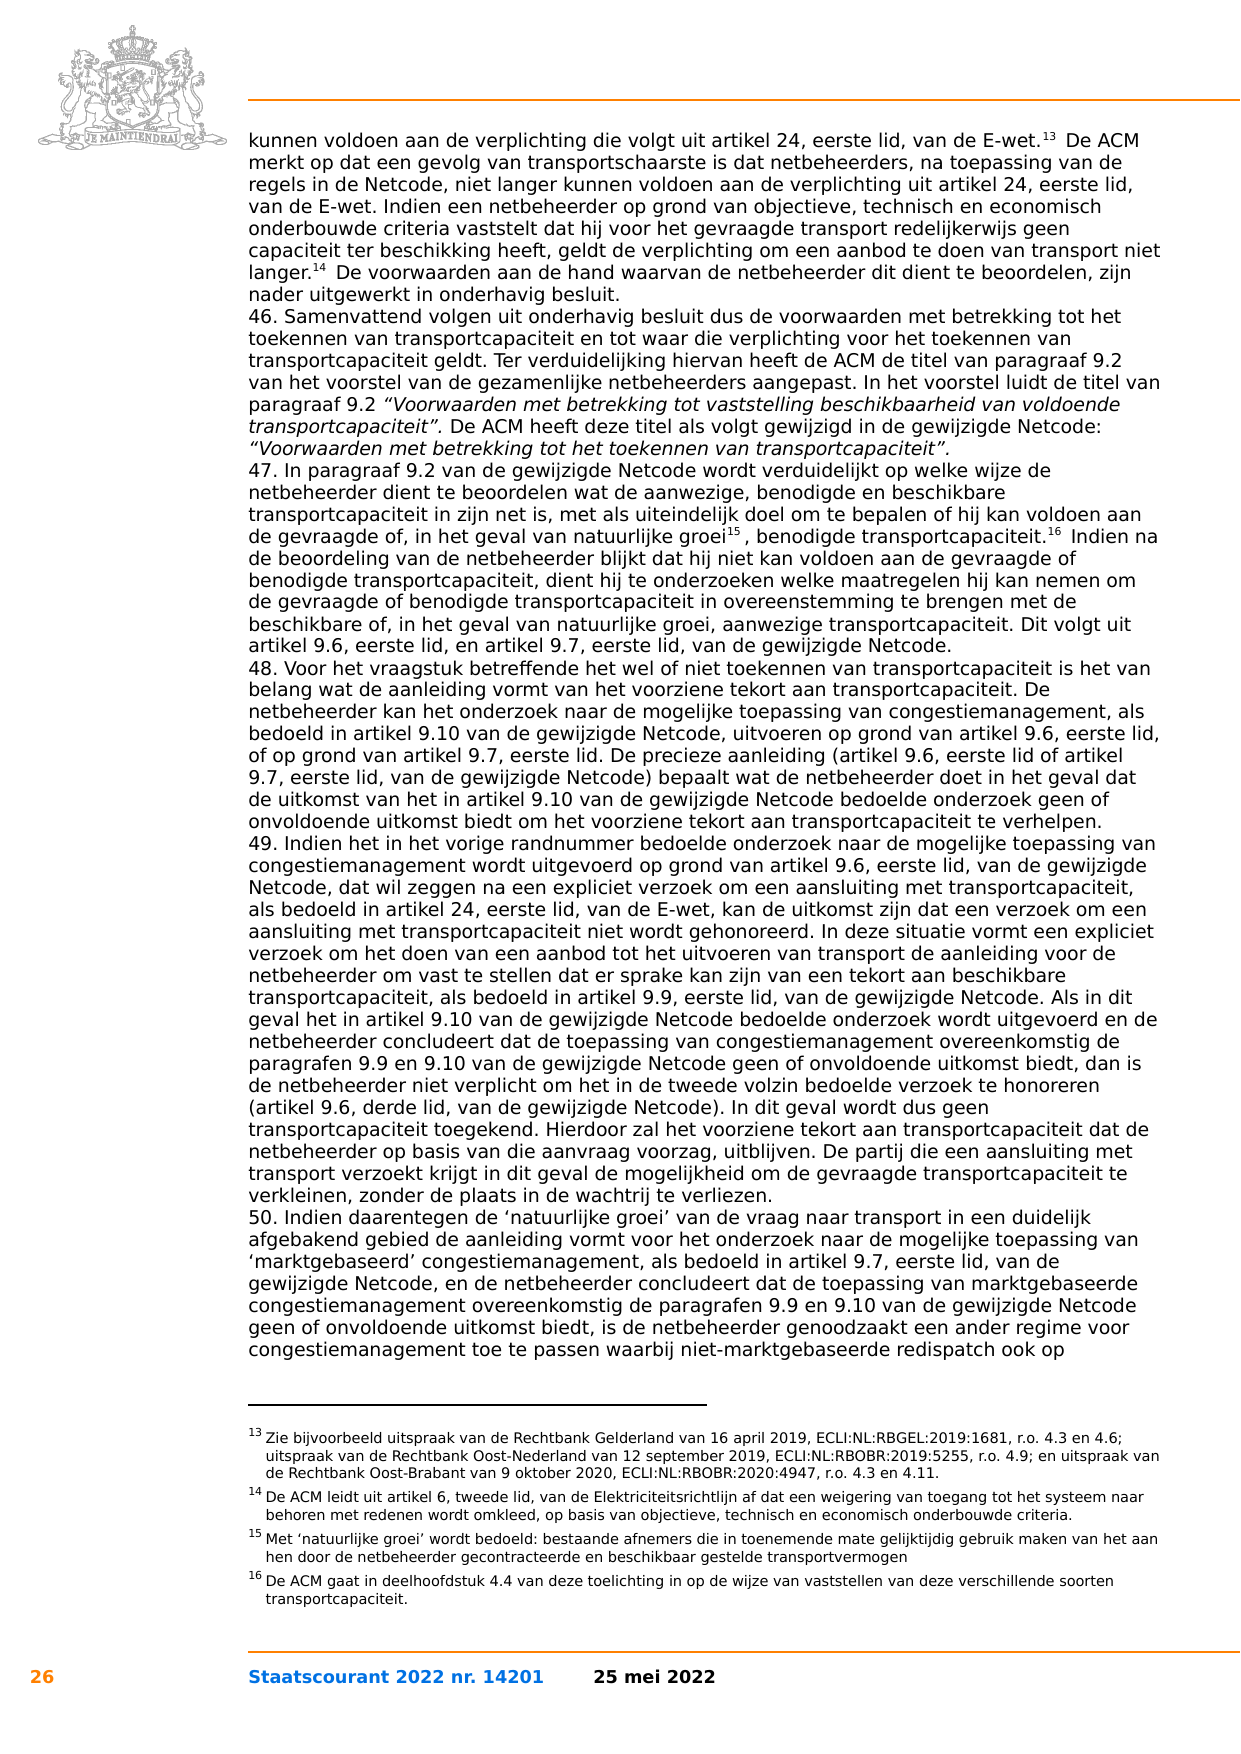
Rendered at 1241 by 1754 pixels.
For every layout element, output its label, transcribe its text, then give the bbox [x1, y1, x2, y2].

text Zie bijvoorbeeld uitspraak van de Rechtbank Gelderland van 16 april 2019, ECLI:NL:RBGEL:2019:1681, r.o. 4.3 en 4.6; uitspraak van de Rechtbank Oost-Nederland van 12 september 2019, ECLI:NL:RBOBR:2019:5255, r.o. 4.9; en uitspraak van de Rechtbank Oost-Brabant van 9 oktober 2020, ECLI:NL:RBOBR:2020:4947, r.o. 4.3 en 4.11. [248, 1426, 1163, 1482]
text kunnen voldoen aan de verplichting die volgt uit artikel 24, eerste lid, van de E-wet. De ACM merkt op dat een gevolg van transportschaarste is dat netbeheerders, na toepassing van de regels in de Netcode, niet langer kunnen voldoen aan de verplichting uit artikel 24, eerste lid, van de E-wet. Indien een netbeheerder op grond van objectieve, technisch en economisch onderbouwde criteria vaststelt dat hij voor het gevraagde transport redelijkerwijs geen capaciteit ter beschikking heeft, geldt de verplichting om een aanbod te doen van transport niet langer. De voorwaarden aan de hand waarvan de netbeheerder dit dient te beoordelen, zijn nader uitgewerkt in onderhavig besluit. [248, 130, 1163, 306]
text Met ‘natuurlijke groei’ wordt bedoeld: bestaande afnemers die in toenemende mate gelijktijdig gebruik maken van het aan hen door de netbeheerder gecontracteerde en beschikbaar gestelde transportvermogen [248, 1527, 1163, 1566]
text 48. Voor het vraagstuk betreffende het wel of niet toekennen van transportcapaciteit is het van belang wat de aanleiding vormt van het voorziene tekort aan transportcapaciteit. De netbeheerder kan het onderzoek naar de mogelijke toepassing van congestiemanagement, als bedoeld in artikel 9.10 van de gewijzigde Netcode, uitvoeren op grond van artikel 9.6, eerste lid, of op grond van artikel 9.7, eerste lid. De precieze aanleiding (artikel 9.6, eerste lid of artikel 9.7, eerste lid, van de gewijzigde Netcode) bepaalt wat de netbeheerder doet in het geval dat de uitkomst van het in artikel 9.10 van de gewijzigde Netcode bedoelde onderzoek geen of onvoldoende uitkomst biedt om het voorziene tekort aan transportcapaciteit te verhelpen. [248, 657, 1163, 833]
text 46. Samenvattend volgen uit onderhavig besluit dus de voorwaarden met betrekking tot het toekennen van transportcapaciteit en tot waar die verplichting voor het toekennen van transportcapaciteit geldt. Ter verduidelijking hiervan heeft de ACM de titel van paragraaf 9.2 van het voorstel van de gezamenlijke netbeheerders aangepast. In het voorstel luidt de titel van paragraaf 9.2 “Voorwaarden met betrekking tot vaststelling beschikbaarheid van voldoende transportcapaciteit”. De ACM heeft deze titel als volgt gewijzigd in de gewijzigde Netcode: “Voorwaarden met betrekking tot het toekennen van transportcapaciteit”. [248, 306, 1163, 459]
text 50. Indien daarentegen de ‘natuurlijke groei’ van de vraag naar transport in een duidelijk afgebakend gebied de aanleiding vormt voor het onderzoek naar de mogelijke toepassing van ‘marktgebaseerd’ congestiemanagement, als bedoeld in artikel 9.7, eerste lid, van de gewijzigde Netcode, en de netbeheerder concludeert dat de toepassing van marktgebaseerde congestiemanagement overeenkomstig de paragrafen 9.9 en 9.10 van de gewijzigde Netcode geen of onvoldoende uitkomst biedt, is de netbeheerder genoodzaakt een ander regime voor congestiemanagement toe te passen waarbij niet-marktgebaseerde redispatch ook op [248, 1207, 1163, 1361]
text De ACM gaat in deelhoofdstuk 4.4 van deze toelichting in op de wijze van vaststellen van deze verschillende soorten transportcapaciteit. [248, 1569, 1163, 1608]
text 47. In paragraaf 9.2 van de gewijzigde Netcode wordt verduidelijkt op welke wijze de netbeheerder dient te beoordelen wat de aanwezige, benodigde en beschikbare transportcapaciteit in zijn net is, met als uiteindelijk doel om te bepalen of hij kan voldoen aan de gevraagde of, in het geval van natuurlijke groei, benodigde transportcapaciteit. Indien na de beoordeling van de netbeheerder blijkt dat hij niet kan voldoen aan de gevraagde of benodigde transportcapaciteit, dient hij te onderzoeken welke maatregelen hij kan nemen om de gevraagde of benodigde transportcapaciteit in overeenstemming te brengen met de beschikbare of, in het geval van natuurlijke groei, aanwezige transportcapaciteit. Dit volgt uit artikel 9.6, eerste lid, en artikel 9.7, eerste lid, van de gewijzigde Netcode. [248, 459, 1163, 657]
text De ACM leidt uit artikel 6, tweede lid, van de Elektriciteitsrichtlijn af dat een weigering van toegang tot het systeem naar behoren met redenen wordt omkleed, op basis van objectieve, technisch en economisch onderbouwde criteria. [248, 1485, 1163, 1524]
picture [38, 25, 227, 150]
text 49. Indien het in het vorige randnummer bedoelde onderzoek naar de mogelijke toepassing van congestiemanagement wordt uitgevoerd op grond van artikel 9.6, eerste lid, van de gewijzigde Netcode, dat wil zeggen na een expliciet verzoek om een aansluiting met transportcapaciteit, als bedoeld in artikel 24, eerste lid, van de E-wet, kan de uitkomst zijn dat een verzoek om een aansluiting met transportcapaciteit niet wordt gehonoreerd. In deze situatie vormt een expliciet verzoek om het doen van een aanbod tot het uitvoeren van transport de aanleiding voor de netbeheerder om vast te stellen dat er sprake kan zijn van een tekort aan beschikbare transportcapaciteit, als bedoeld in artikel 9.9, eerste lid, van de gewijzigde Netcode. Als in dit geval het in artikel 9.10 van de gewijzigde Netcode bedoelde onderzoek wordt uitgevoerd en de netbeheerder concludeert dat de toepassing van congestiemanagement overeenkomstig de paragrafen 9.9 en 9.10 van de gewijzigde Netcode geen of onvoldoende uitkomst biedt, dan is de netbeheerder niet verplicht om het in de tweede volzin bedoelde verzoek te honoreren (artikel 9.6, derde lid, van de gewijzigde Netcode). In dit geval wordt dus geen transportcapaciteit toegekend. Hierdoor zal het voorziene tekort aan transportcapaciteit dat de netbeheerder op basis van die aanvraag voorzag, uitblijven. De partij die een aansluiting met transport verzoekt krijgt in dit geval de mogelijkheid om de gevraagde transportcapaciteit te verkleinen, zonder de plaats in de wachtrij te verliezen. [248, 833, 1163, 1207]
